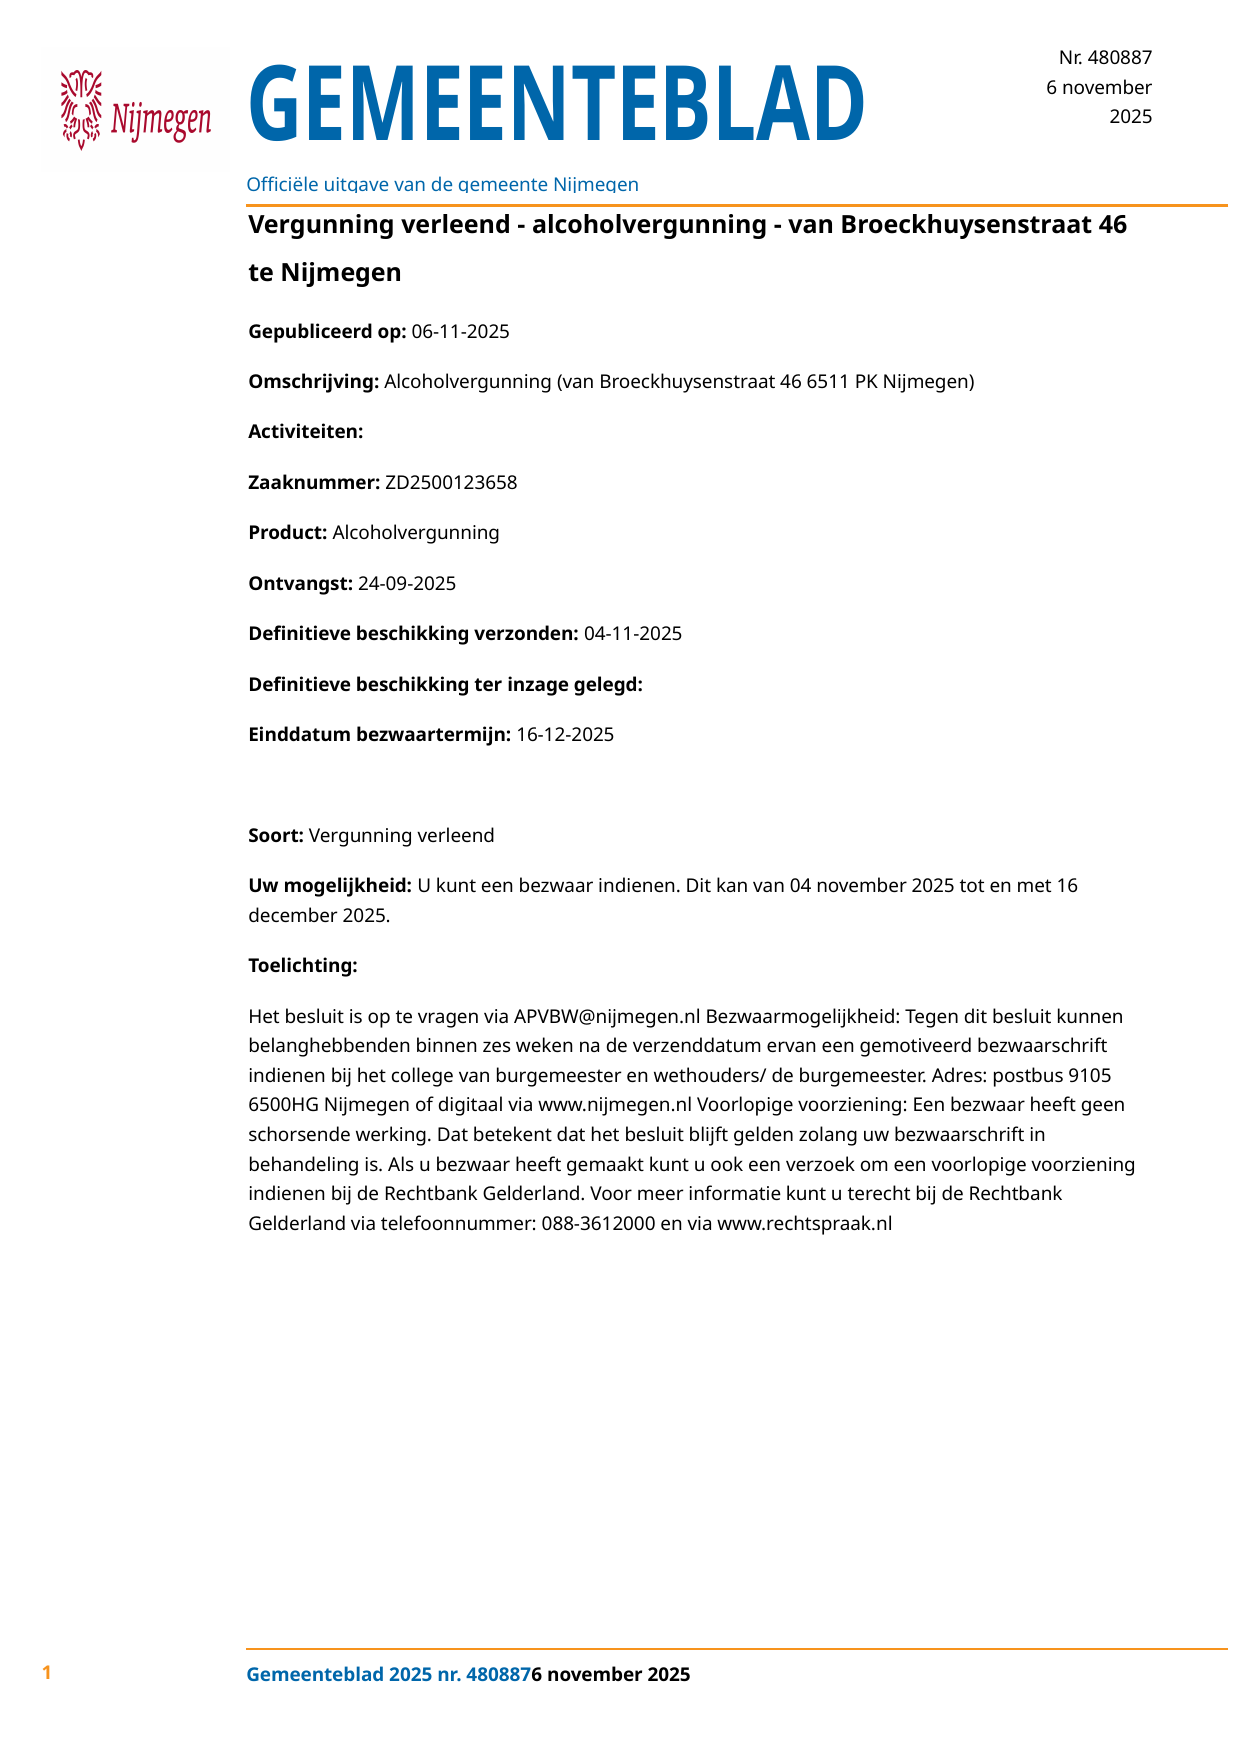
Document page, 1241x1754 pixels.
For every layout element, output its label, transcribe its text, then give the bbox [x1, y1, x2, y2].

text Uw mogelijkheid: U kunt een bezwaar indienen. Dit kan van 04 november 2025 tot en met 16 december 2025. [248, 872, 1152, 928]
text Zaaknummer: ZD2500123658 [248, 469, 1152, 495]
text Gepubliceerd op: 06-11-2025 [248, 318, 1152, 344]
text Het besluit is op te vragen via APVBW@nijmegen.nl Bezwaarmogelijkheid: Tegen dit besluit kunnen belanghebbenden binnen zes weken na de verzenddatum ervan een gemotiveerd bezwaarschrift indienen bij het college van burgemeester en wethouders/ de burgemeester. Adres: postbus 9105 6500HG Nijmegen of digitaal via www.nijmegen.nl Voorlopige voorziening: Een bezwaar heeft geen schorsende werking. Dat betekent dat het besluit blijft gelden zolang uw bezwaarschrift in behandeling is. Als u bezwaar heeft gemaakt kunt u ook een verzoek om een voorlopige voorziening indienen bij de Rechtbank Gelderland. Voor meer informatie kunt u terecht bij de Rechtbank Gelderland via telefoonnummer: 088-3612000 en via www.rechtspraak.nl [248, 1003, 1152, 1236]
text Omschrijving: Alcoholvergunning (van Broeckhuysenstraat 46 6511 PK Nijmegen) [248, 368, 1152, 394]
text Activiteiten: [248, 419, 1152, 444]
text Ontvangst: 24-09-2025 [248, 570, 1152, 596]
text Definitieve beschikking ter inzage gelegd: [248, 671, 1152, 697]
text Vergunning verleend - alcoholvergunning - van Broeckhuysenstraat 46 te Nijmegen [248, 207, 1152, 288]
picture [41, 47, 231, 172]
text Soort: Vergunning verleend [248, 822, 1152, 848]
text Toelichting: [248, 952, 1152, 978]
text Product: Alcoholvergunning [248, 519, 1152, 545]
text Einddatum bezwaartermijn: 16-12-2025 [248, 721, 1152, 747]
text Definitieve beschikking verzonden: 04-11-2025 [248, 620, 1152, 646]
